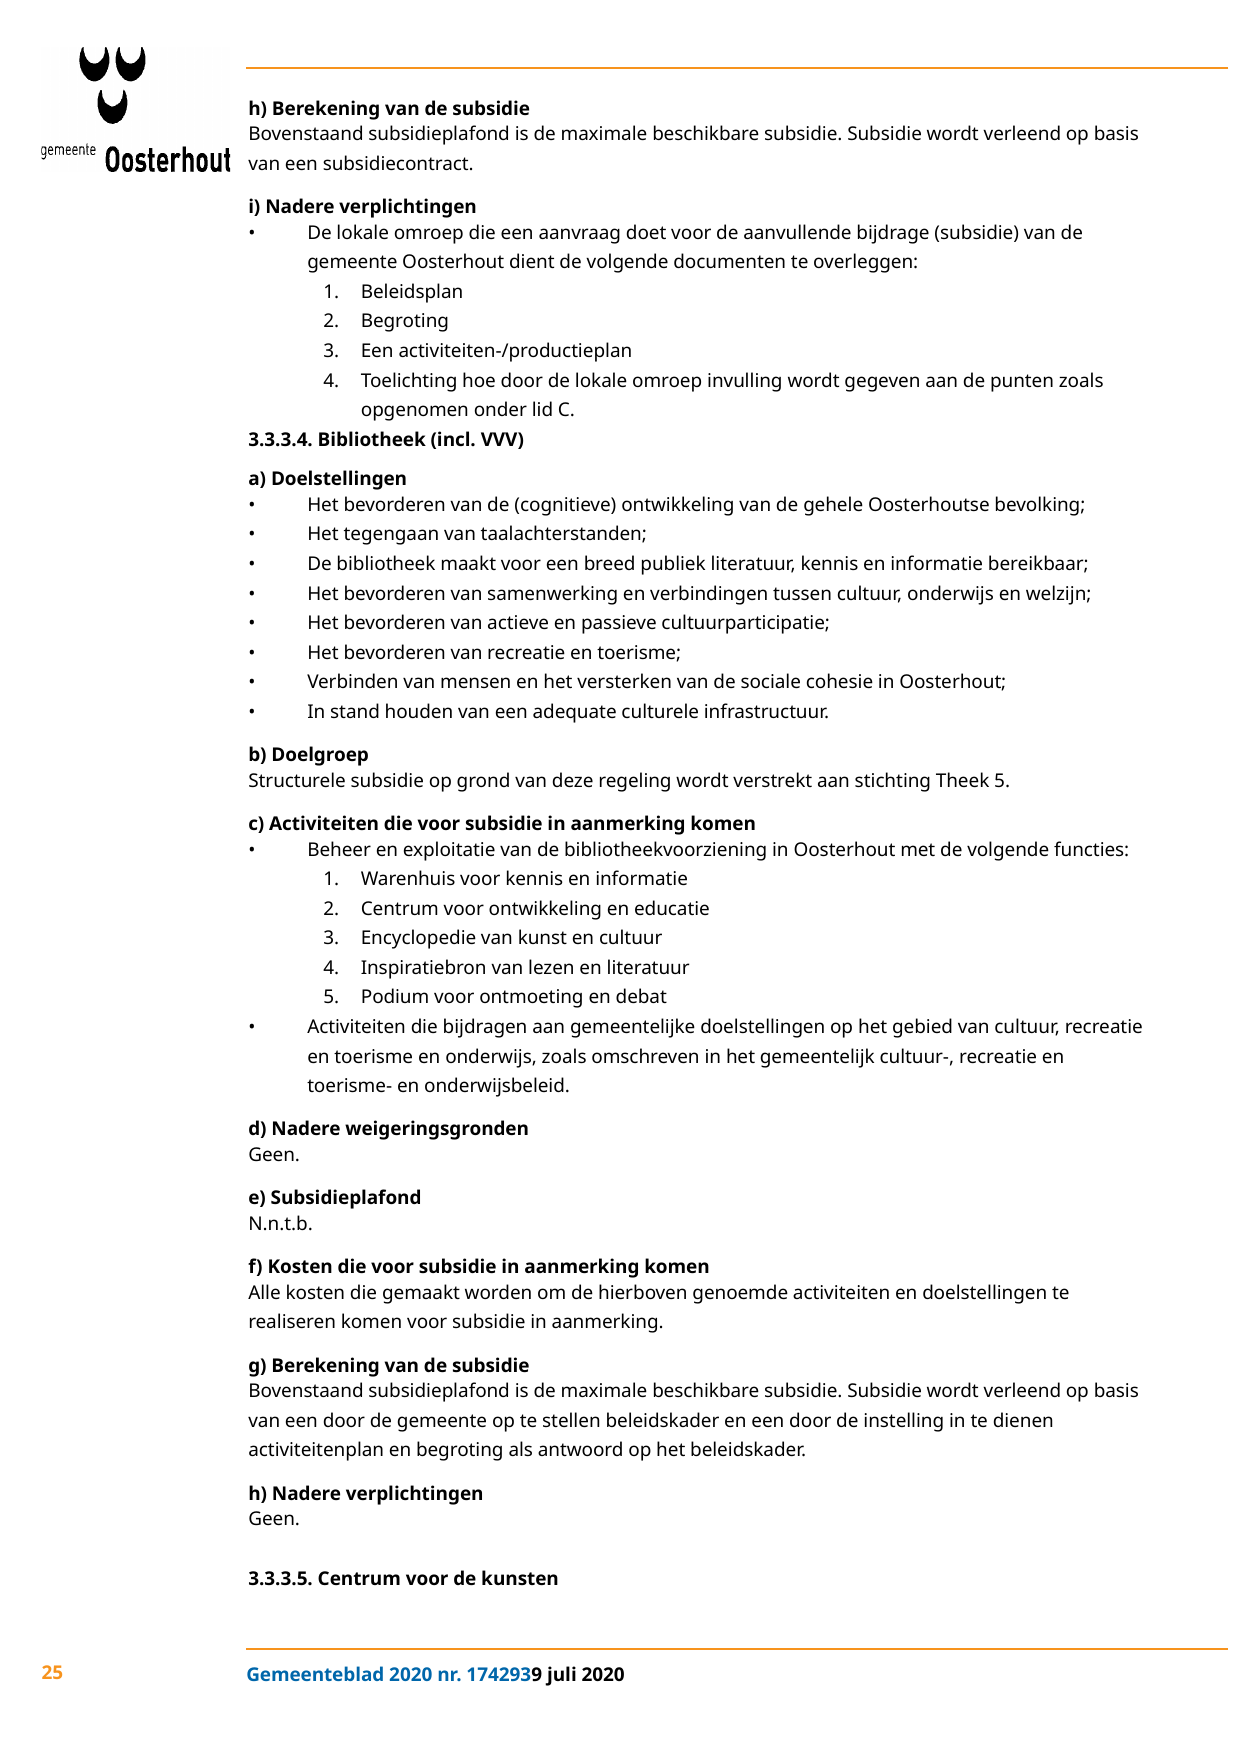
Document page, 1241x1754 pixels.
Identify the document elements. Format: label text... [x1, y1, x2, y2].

list Begroting [323, 308, 1152, 333]
text h) Nadere verplichtingen [248, 1480, 1152, 1506]
list Het bevorderen van de (cognitieve) ontwikkeling van de gehele Oosterhoutse bevolking; [248, 491, 1152, 517]
text c) Activiteiten die voor subsidie in aanmerking komen [248, 810, 1152, 836]
text a) Doelstellingen [248, 465, 1152, 491]
list Encyclopedie van kunst en cultuur [323, 924, 1152, 950]
list Beheer en exploitatie van de bibliotheekvoorziening in Oosterhout met de volgende functies: [248, 836, 1152, 862]
list Activiteiten die bijdragen aan gemeentelijke doelstellingen op het gebied van cultuur, recreatie en toerisme en onderwijs, zoals omschreven in het gemeentelijk cultuur-, recreatie en toerisme- en onderwijsbeleid. [248, 1013, 1152, 1098]
list Inspiratiebron van lezen en literatuur [323, 954, 1152, 980]
text Geen. [248, 1506, 1152, 1531]
text 3.3.3.5. Centrum voor de kunsten [248, 1565, 1152, 1590]
list De lokale omroep die een aanvraag doet voor de aanvullende bijdrage (subsidie) van de gemeente Oosterhout dient de volgende documenten te overleggen: [248, 219, 1152, 274]
list Beleidsplan [323, 278, 1152, 304]
text Structurele subsidie op grond van deze regeling wordt verstrekt aan stichting Theek 5. [248, 767, 1152, 793]
text 3.3.3.4. Bibliotheek (incl. VVV) [248, 426, 1152, 452]
text h) Berekening van de subsidie [248, 95, 1152, 121]
list Het bevorderen van actieve en passieve cultuurparticipatie; [248, 609, 1152, 635]
list Een activiteiten-/productieplan [323, 337, 1152, 363]
list Centrum voor ontwikkeling en educatie [323, 895, 1152, 921]
list Warenhuis voor kennis en informatie [323, 865, 1152, 891]
text g) Berekening van de subsidie [248, 1352, 1152, 1377]
text d) Nadere weigeringsgronden [248, 1116, 1152, 1141]
list Podium voor ontmoeting en debat [323, 984, 1152, 1009]
text Geen. [248, 1141, 1152, 1167]
list Het bevorderen van recreatie en toerisme; [248, 639, 1152, 665]
list Toelichting hoe door de lokale omroep invulling wordt gegeven aan de punten zoals opgenomen onder lid C. [323, 367, 1152, 422]
text Bovenstaand subsidieplafond is de maximale beschikbare subsidie. Subsidie wordt verleend op basis van een subsidiecontract. [248, 121, 1152, 176]
text b) Doelgroep [248, 741, 1152, 767]
list Het bevorderen van samenwerking en verbindingen tussen cultuur, onderwijs en welzijn; [248, 580, 1152, 606]
picture [41, 47, 231, 172]
text i) Nadere verplichtingen [248, 193, 1152, 219]
list Het tegengaan van taalachterstanden; [248, 521, 1152, 546]
text e) Subsidieplafond [248, 1184, 1152, 1210]
text Alle kosten die gemaakt worden om de hierboven genoemde activiteiten en doelstellingen te realiseren komen voor subsidie in aanmerking. [248, 1279, 1152, 1334]
text Bovenstaand subsidieplafond is de maximale beschikbare subsidie. Subsidie wordt verleend op basis van een door de gemeente op te stellen beleidskader en een door de instelling in te dienen activiteitenplan en begroting als antwoord op het beleidskader. [248, 1377, 1152, 1462]
list Verbinden van mensen en het versterken van de sociale cohesie in Oosterhout; [248, 668, 1152, 694]
list De bibliotheek maakt voor een breed publiek literatuur, kennis en informatie bereikbaar; [248, 550, 1152, 576]
text N.n.t.b. [248, 1210, 1152, 1236]
text f) Kosten die voor subsidie in aanmerking komen [248, 1253, 1152, 1279]
list In stand houden van een adequate culturele infrastructuur. [248, 698, 1152, 724]
